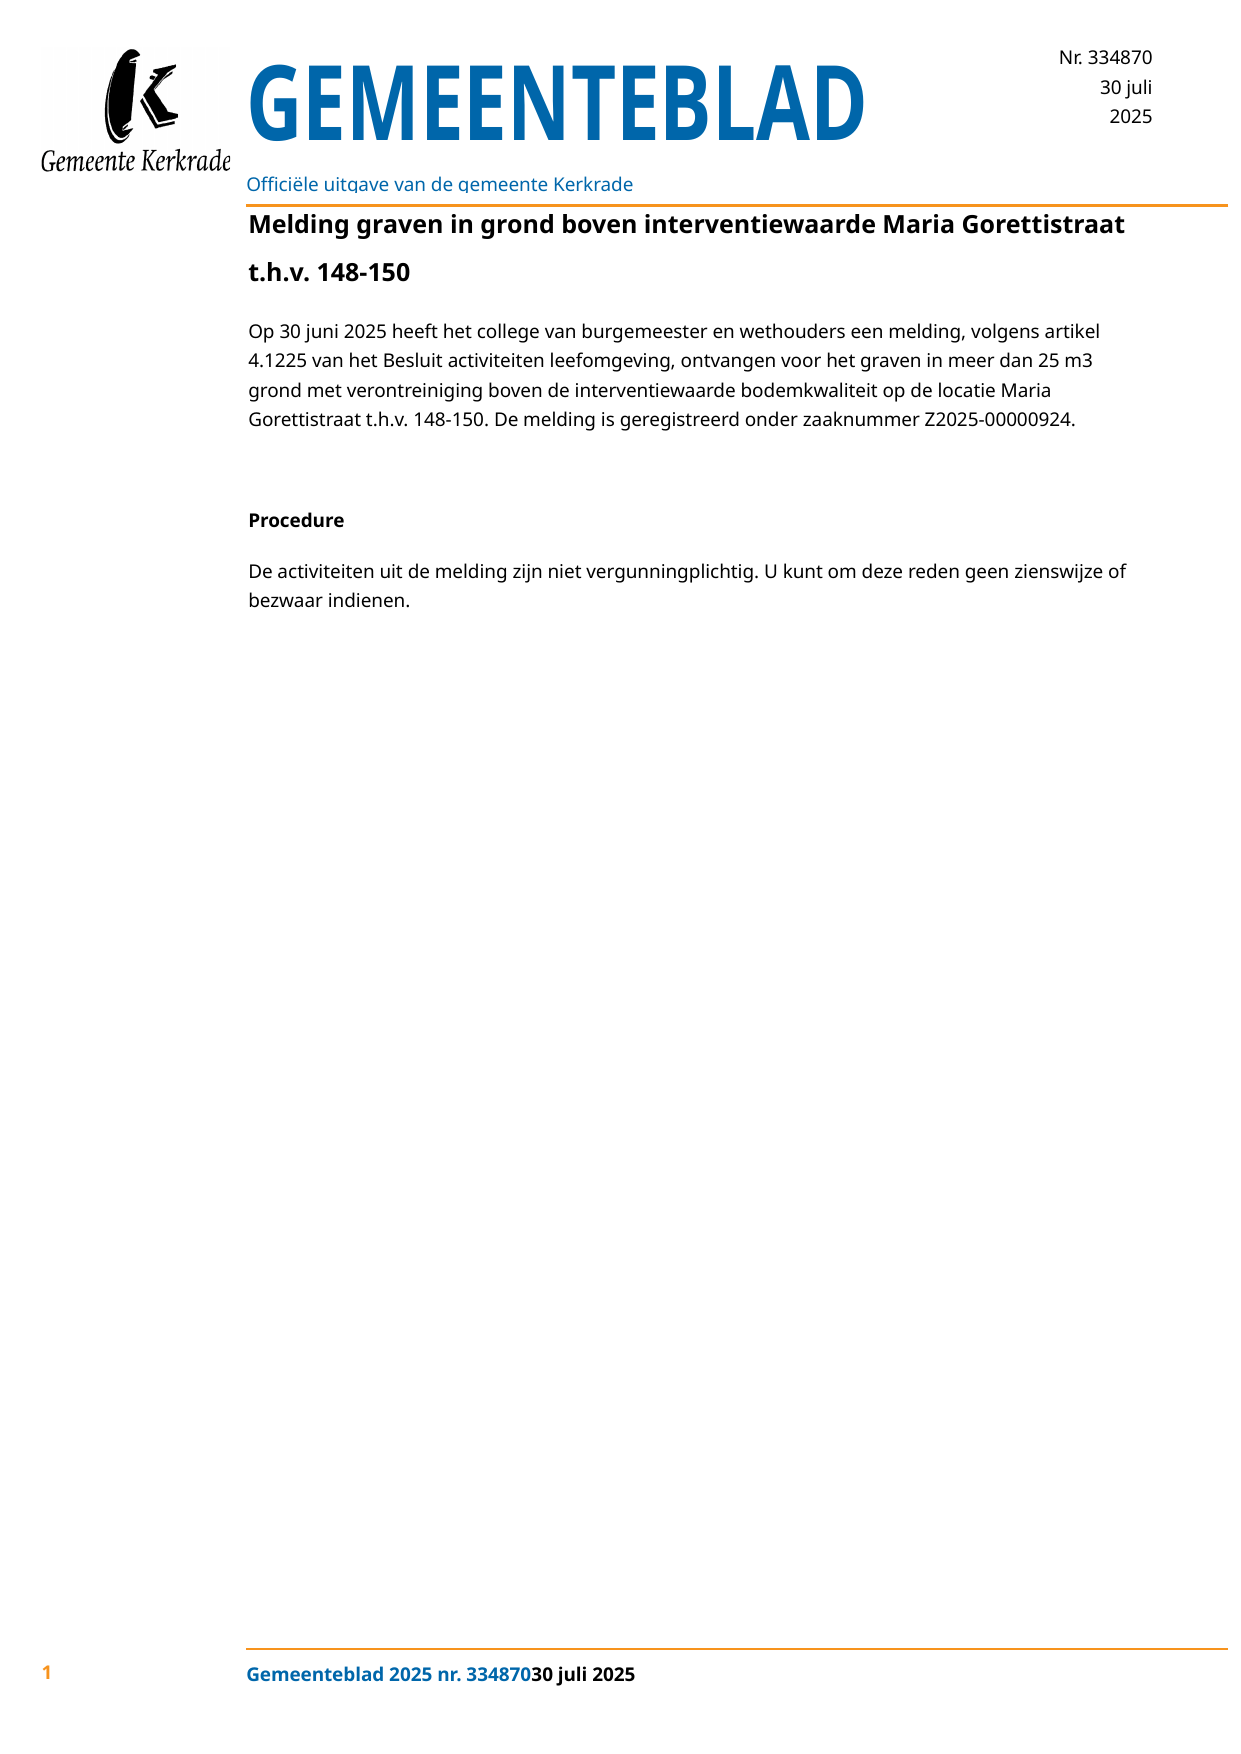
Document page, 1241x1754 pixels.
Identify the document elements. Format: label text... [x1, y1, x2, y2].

picture [41, 47, 231, 172]
text Op 30 juni 2025 heeft het college van burgemeester en wethouders een melding, volgens artikel 4.1225 van het Besluit activiteiten leefomgeving, ontvangen voor het graven in meer dan 25 m3 grond met verontreiniging boven de interventiewaarde bodemkwaliteit op de locatie Maria Gorettistraat t.h.v. 148-150. De melding is geregistreerd onder zaaknummer Z2025-00000924. [248, 318, 1152, 432]
text Melding graven in grond boven interventiewaarde Maria Gorettistraat t.h.v. 148-150 [248, 207, 1152, 288]
text De activiteiten uit de melding zijn niet vergunningplichtig. U kunt om deze reden geen zienswijze of bezwaar indienen. [248, 558, 1152, 613]
text Procedure [248, 507, 1152, 533]
